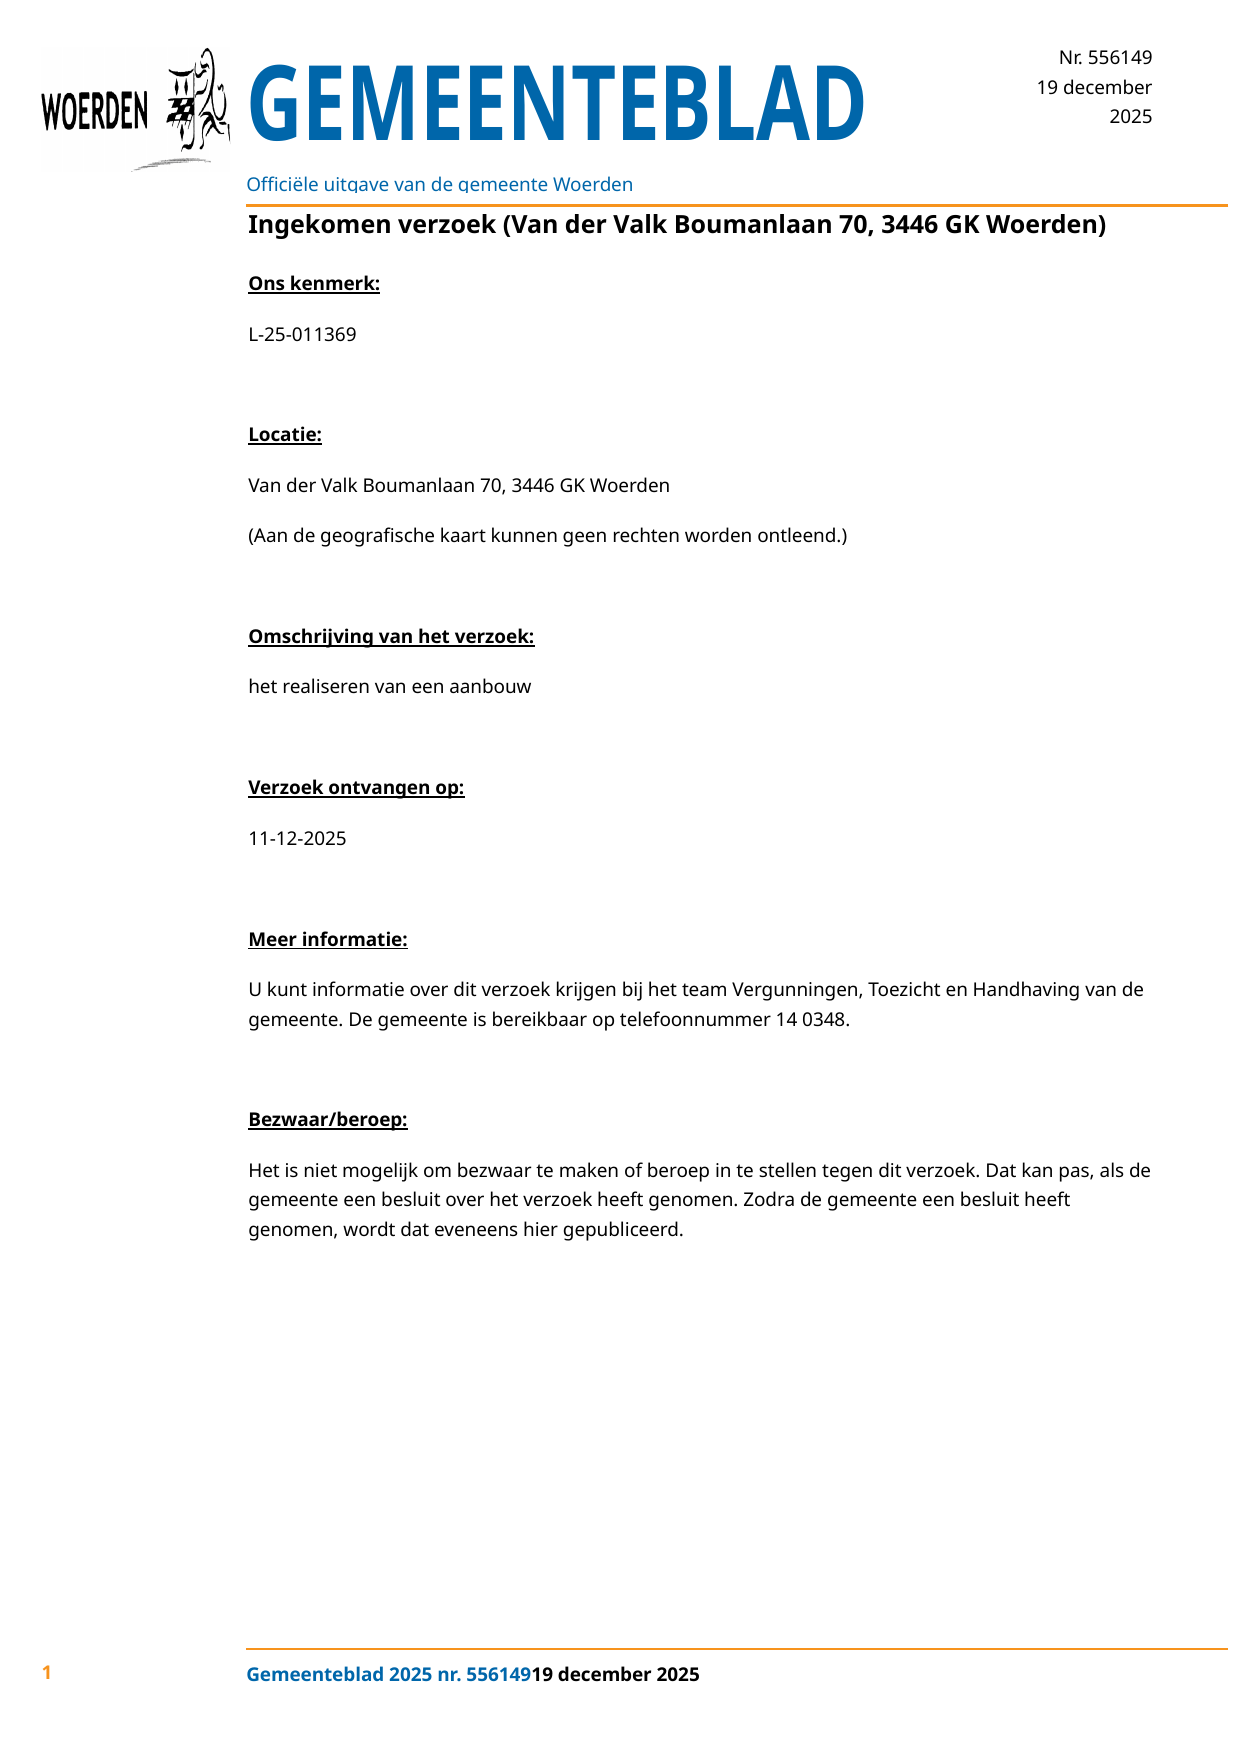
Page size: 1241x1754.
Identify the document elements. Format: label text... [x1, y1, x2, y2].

text Bezwaar/beroep: [248, 1107, 1152, 1132]
text 11-12-2025 [248, 825, 1152, 851]
text Van der Valk Boumanlaan 70, 3446 GK Woerden [248, 472, 1152, 498]
picture [41, 47, 231, 172]
text Locatie: [248, 422, 1152, 447]
text het realiseren van een aanbouw [248, 674, 1152, 699]
text Meer informatie: [248, 926, 1152, 951]
text Omschrijving van het verzoek: [248, 623, 1152, 649]
text (Aan de geografische kaart kunnen geen rechten worden ontleend.) [248, 522, 1152, 548]
text Ons kenmerk: [248, 270, 1152, 296]
text Verzoek ontvangen op: [248, 774, 1152, 800]
text L-25-011369 [248, 321, 1152, 346]
text Ingekomen verzoek (Van der Valk Boumanlaan 70, 3446 GK Woerden) [248, 207, 1152, 241]
text Het is niet mogelijk om bezwaar te maken of beroep in te stellen tegen dit verzoek. Dat kan pas, als de gemeente een besluit over het verzoek heeft genomen. Zodra de gemeente een besluit heeft genomen, wordt dat eveneens hier gepubliceerd. [248, 1157, 1152, 1242]
text U kunt informatie over dit verzoek krijgen bij het team Vergunningen, Toezicht en Handhaving van de gemeente. De gemeente is bereikbaar op telefoonnummer 14 0348. [248, 976, 1152, 1031]
